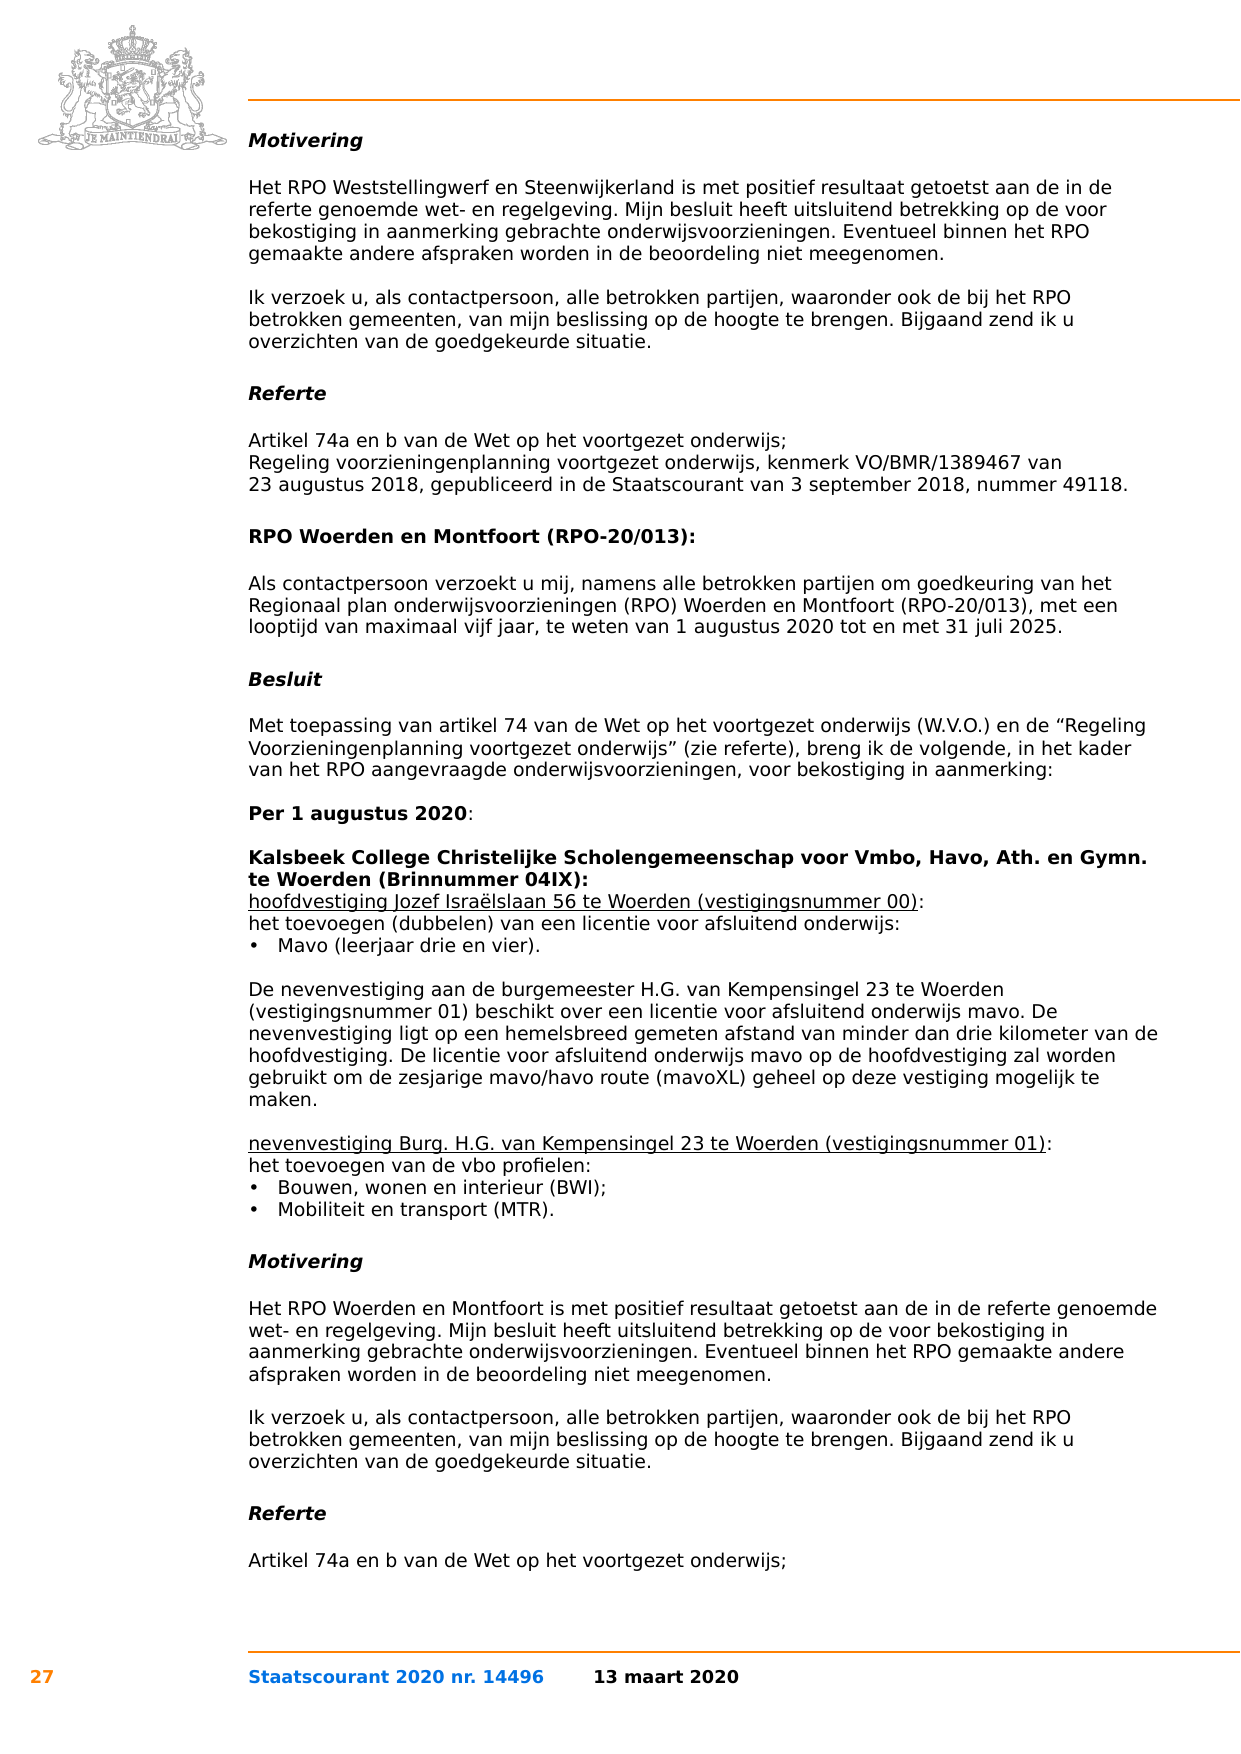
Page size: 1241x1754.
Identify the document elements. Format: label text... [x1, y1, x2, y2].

text • Mobiliteit en transport (MTR). [248, 1198, 1163, 1221]
text Ik verzoek u, als contactpersoon, alle betrokken partijen, waaronder ook de bij het RPO betrokken gemeenten, van mijn beslissing op de hoogte te brengen. Bijgaand zend ik u overzichten van de goedgekeurde situatie. [248, 287, 1163, 353]
subtitle RPO Woerden en Montfoort (RPO-20/013): [248, 526, 1163, 547]
subtitle Motivering [248, 130, 1163, 152]
text Kalsbeek College Christelijke Scholengemeenschap voor Vmbo, Havo, Ath. en Gymn. te Woerden (Brinnummer 04IX): [248, 847, 1163, 891]
picture [38, 25, 227, 150]
subtitle Motivering [248, 1251, 1163, 1272]
text Het RPO Weststellingwerf en Steenwijkerland is met positief resultaat getoetst aan de in de referte genoemde wet- en regelgeving. Mijn besluit heeft uitsluitend betrekking op de voor bekostiging in aanmerking gebrachte onderwijsvoorzieningen. Eventueel binnen het RPO gemaakte andere afspraken worden in de beoordeling niet meegenomen. [248, 177, 1163, 265]
subtitle Referte [248, 383, 1163, 404]
text Regeling voorzieningenplanning voortgezet onderwijs, kenmerk VO/BMR/1389467 van 23 augustus 2018, gepubliceerd in de Staatscourant van 3 september 2018, nummer 49118. [248, 452, 1163, 496]
text het toevoegen (dubbelen) van een licentie voor afsluitend onderwijs: [248, 913, 1163, 935]
text • Bouwen, wonen en interieur (BWI); [248, 1177, 1163, 1198]
text Per 1 augustus 2020: [248, 803, 1163, 825]
text nevenvestiging Burg. H.G. van Kempensingel 23 te Woerden (vestigingsnummer 01): [248, 1133, 1163, 1154]
subtitle Referte [248, 1503, 1163, 1525]
text het toevoegen van de vbo profielen: [248, 1154, 1163, 1177]
text Met toepassing van artikel 74 van de Wet op het voortgezet onderwijs (W.V.O.) en de “Regeling Voorzieningenplanning voortgezet onderwijs” (zie referte), breng ik de volgende, in het kader van het RPO aangevraagde onderwijsvoorzieningen, voor bekostiging in aanmerking: [248, 715, 1163, 781]
text De nevenvestiging aan de burgemeester H.G. van Kempensingel 23 te Woerden (vestigingsnummer 01) beschikt over een licentie voor afsluitend onderwijs mavo. De nevenvestiging ligt op een hemelsbreed gemeten afstand van minder dan drie kilometer van de hoofdvestiging. De licentie voor afsluitend onderwijs mavo op de hoofdvestiging zal worden gebruikt om de zesjarige mavo/havo route (mavoXL) geheel op deze vestiging mogelijk te maken. [248, 979, 1163, 1111]
text Ik verzoek u, als contactpersoon, alle betrokken partijen, waaronder ook de bij het RPO betrokken gemeenten, van mijn beslissing op de hoogte te brengen. Bijgaand zend ik u overzichten van de goedgekeurde situatie. [248, 1407, 1163, 1473]
subtitle Besluit [248, 668, 1163, 690]
text • Mavo (leerjaar drie en vier). [248, 935, 1163, 957]
text Artikel 74a en b van de Wet op het voortgezet onderwijs; [248, 429, 1163, 452]
text Het RPO Woerden en Montfoort is met positief resultaat getoetst aan de in de referte genoemde wet- en regelgeving. Mijn besluit heeft uitsluitend betrekking op de voor bekostiging in aanmerking gebrachte onderwijsvoorzieningen. Eventueel binnen het RPO gemaakte andere afspraken worden in de beoordeling niet meegenomen. [248, 1297, 1163, 1385]
text Als contactpersoon verzoekt u mij, namens alle betrokken partijen om goedkeuring van het Regionaal plan onderwijsvoorzieningen (RPO) Woerden en Montfoort (RPO-20/013), met een looptijd van maximaal vijf jaar, te weten van 1 augustus 2020 tot en met 31 juli 2025. [248, 572, 1163, 638]
text hoofdvestiging Jozef Israëlslaan 56 te Woerden (vestigingsnummer 00): [248, 891, 1163, 913]
text Artikel 74a en b van de Wet op het voortgezet onderwijs; [248, 1550, 1163, 1572]
